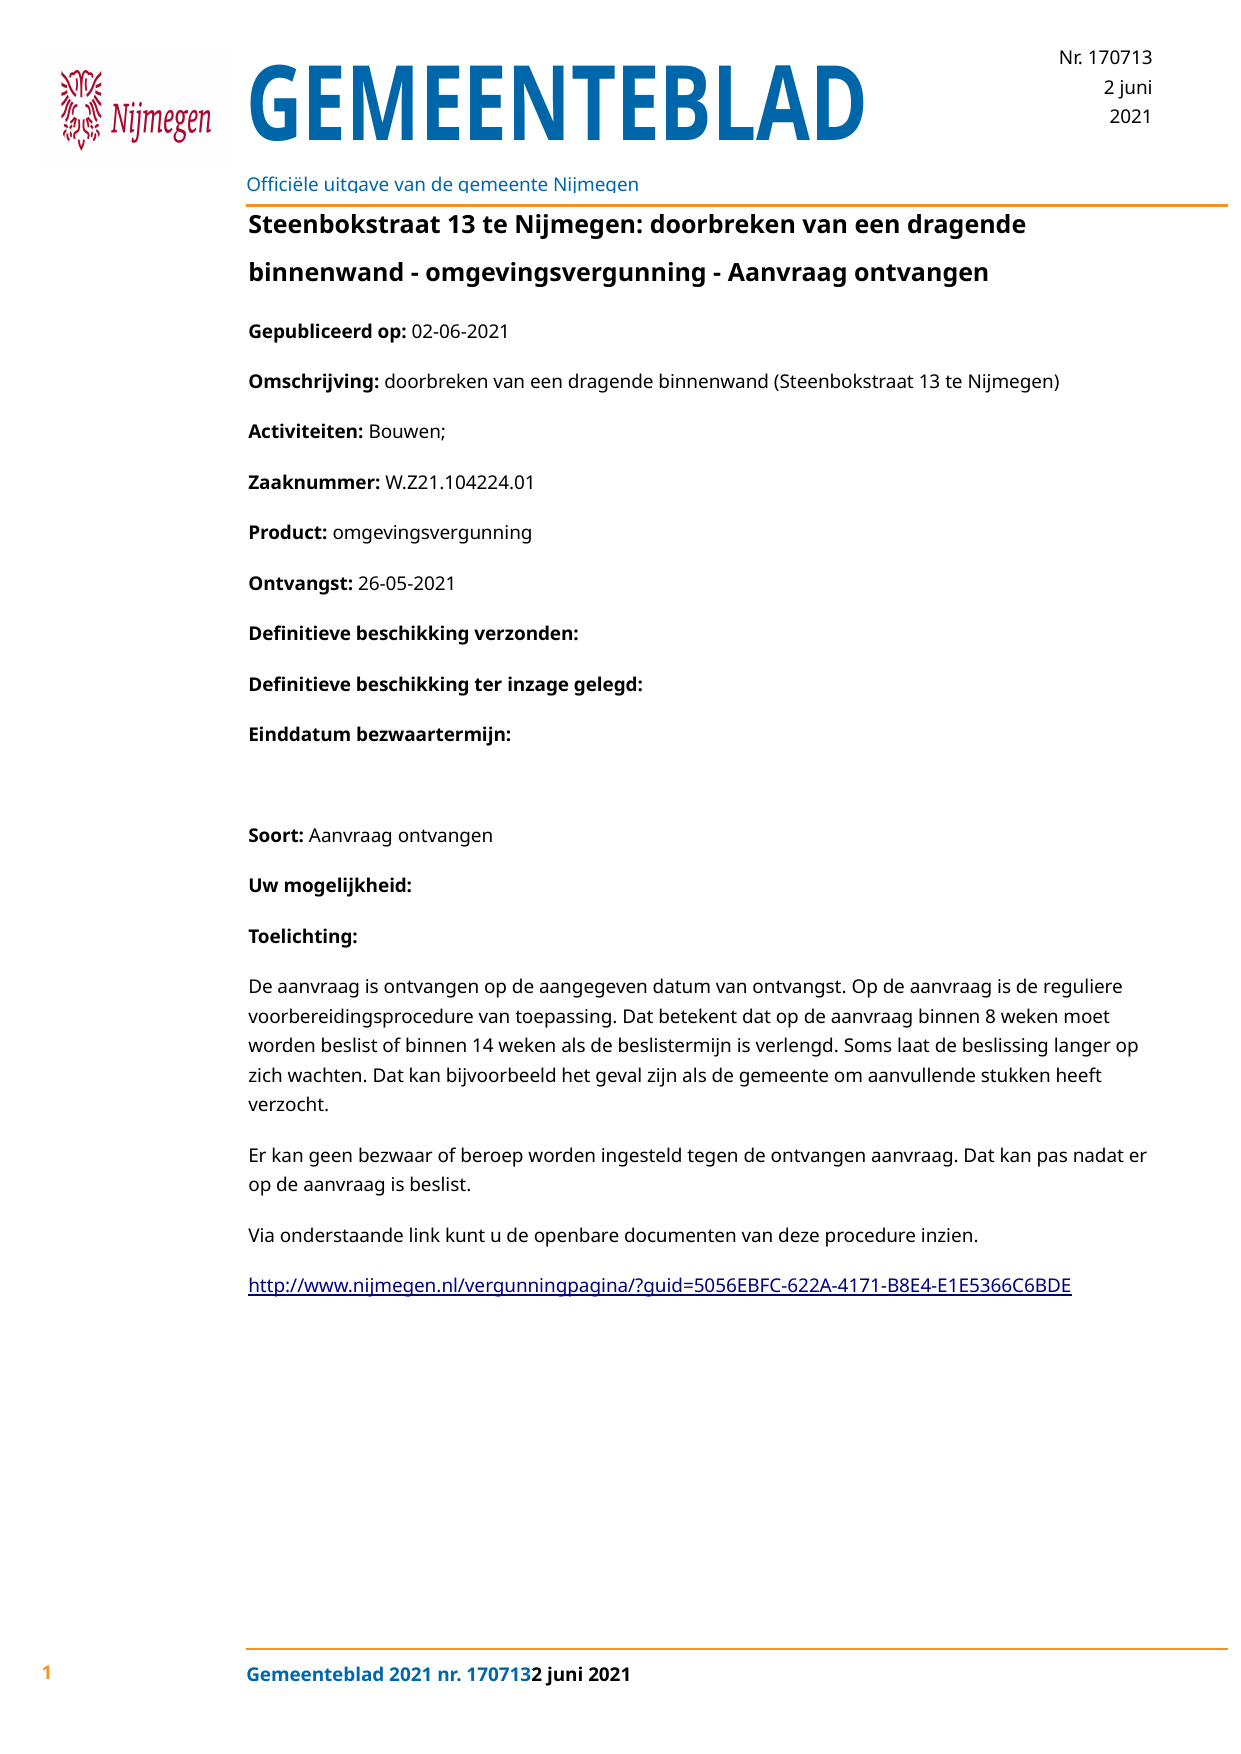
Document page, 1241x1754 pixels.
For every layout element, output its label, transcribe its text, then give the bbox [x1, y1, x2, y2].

picture [41, 47, 231, 172]
text Activiteiten: Bouwen; [248, 419, 1152, 444]
text Via onderstaande link kunt u de openbare documenten van deze procedure inzien. [248, 1222, 1152, 1248]
text Einddatum bezwaartermijn: [248, 721, 1152, 747]
text Er kan geen bezwaar of beroep worden ingesteld tegen de ontvangen aanvraag. Dat kan pas nadat er op de aanvraag is beslist. [248, 1142, 1152, 1197]
text Definitieve beschikking ter inzage gelegd: [248, 671, 1152, 697]
text Product: omgevingsvergunning [248, 519, 1152, 545]
text De aanvraag is ontvangen op de aangegeven datum van ontvangst. Op de aanvraag is de reguliere voorbereidingsprocedure van toepassing. Dat betekent dat op de aanvraag binnen 8 weken moet worden beslist of binnen 14 weken als de beslistermijn is verlengd. Soms laat de beslissing langer op zich wachten. Dat kan bijvoorbeeld het geval zijn als de gemeente om aanvullende stukken heeft verzocht. [248, 973, 1152, 1117]
text Definitieve beschikking verzonden: [248, 620, 1152, 646]
text Steenbokstraat 13 te Nijmegen: doorbreken van een dragende binnenwand - omgevingsvergunning - Aanvraag ontvangen [248, 207, 1152, 288]
text Uw mogelijkheid: [248, 872, 1152, 898]
text Ontvangst: 26-05-2021 [248, 570, 1152, 596]
text Gepubliceerd op: 02-06-2021 [248, 318, 1152, 344]
text Zaaknummer: W.Z21.104224.01 [248, 469, 1152, 495]
text http://www.nijmegen.nl/vergunningpagina/?guid=5056EBFC-622A-4171-B8E4-E1E5366C6BDE [248, 1272, 1152, 1298]
text Soort: Aanvraag ontvangen [248, 822, 1152, 848]
text Toelichting: [248, 923, 1152, 949]
text Omschrijving: doorbreken van een dragende binnenwand (Steenbokstraat 13 te Nijmegen) [248, 368, 1152, 394]
